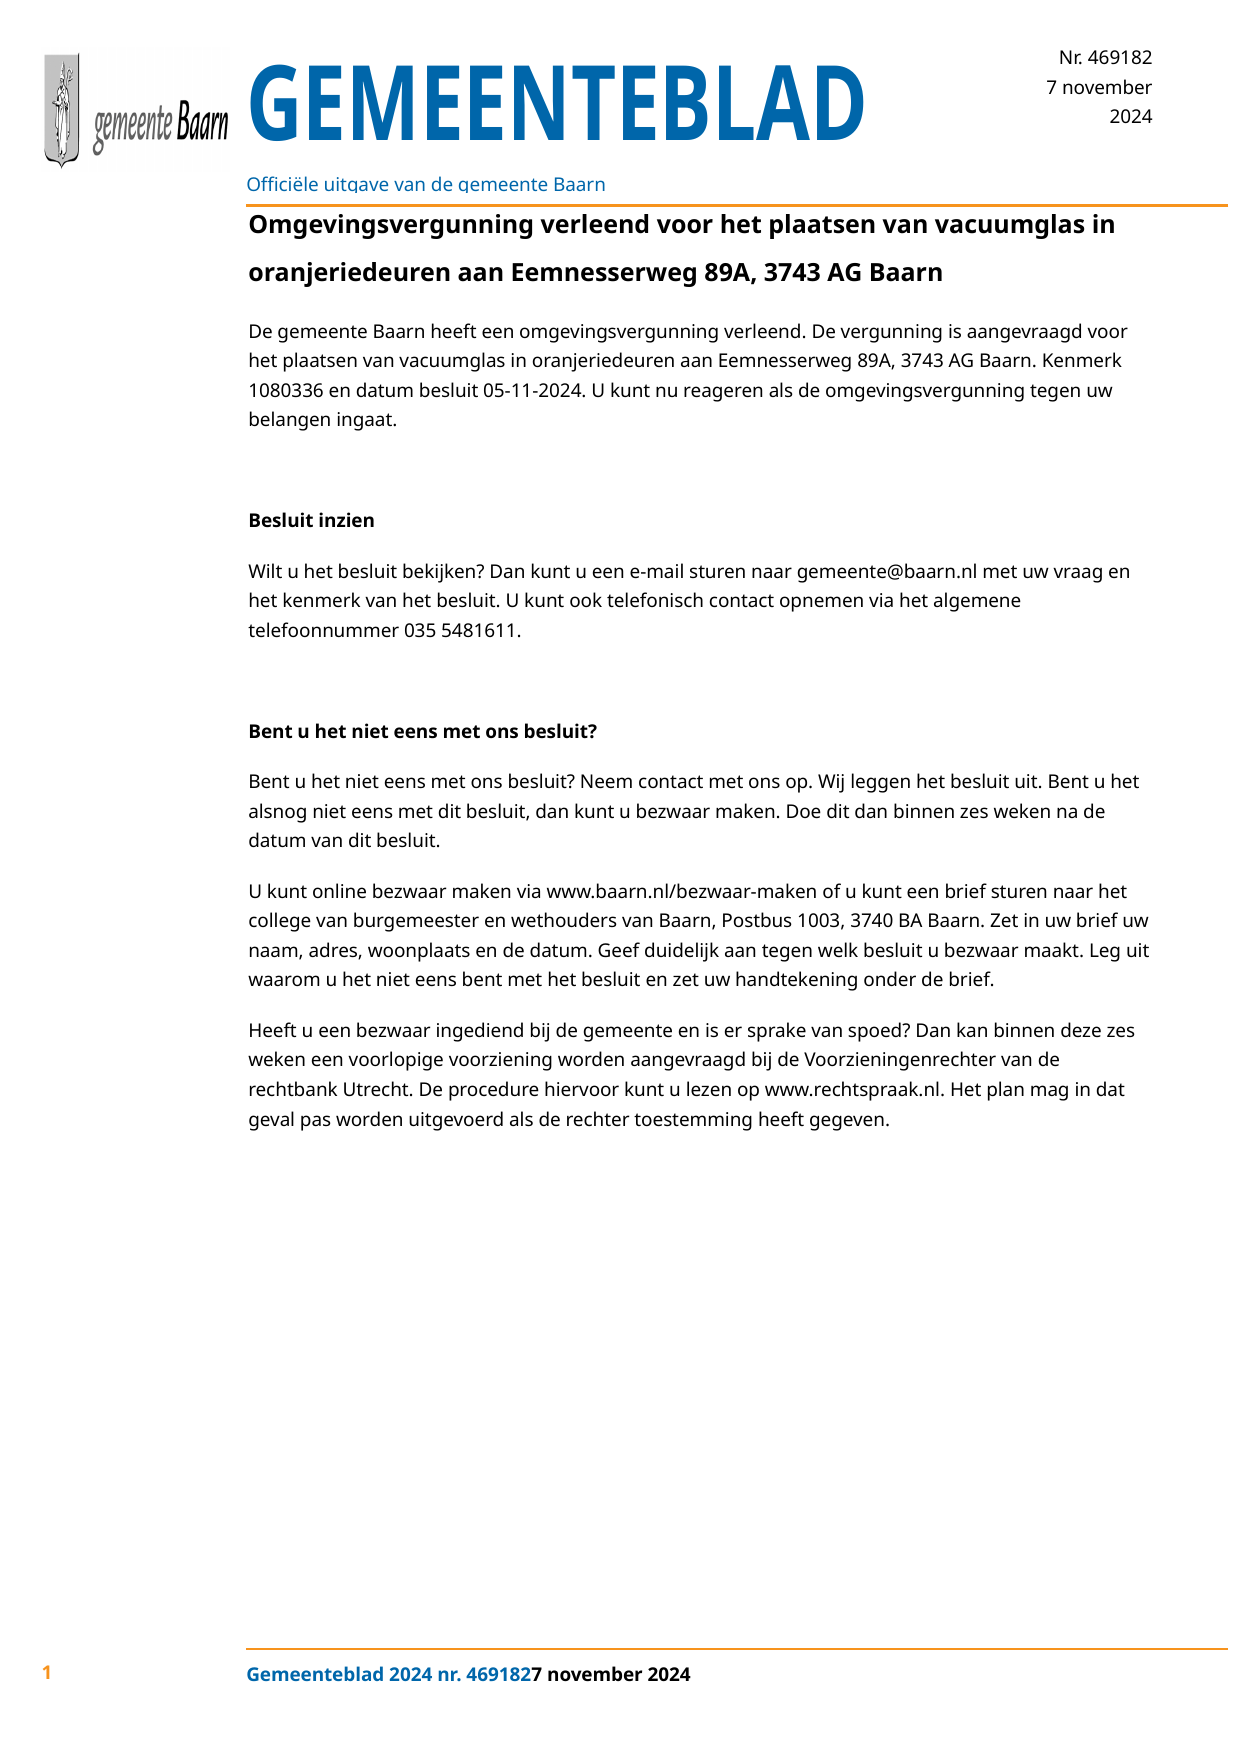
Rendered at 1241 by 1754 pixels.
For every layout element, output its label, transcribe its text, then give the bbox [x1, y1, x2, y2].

text U kunt online bezwaar maken via www.baarn.nl/bezwaar-maken of u kunt een brief sturen naar het college van burgemeester en wethouders van Baarn, Postbus 1003, 3740 BA Baarn. Zet in uw brief uw naam, adres, woonplaats en de datum. Geef duidelijk aan tegen welk besluit u bezwaar maakt. Leg uit waarom u het niet eens bent met het besluit en zet uw handtekening onder de brief. [248, 878, 1152, 992]
text De gemeente Baarn heeft een omgevingsvergunning verleend. De vergunning is aangevraagd voor het plaatsen van vacuumglas in oranjeriedeuren aan Eemnesserweg 89A, 3743 AG Baarn. Kenmerk 1080336 en datum besluit 05-11-2024. U kunt nu reageren als de omgevingsvergunning tegen uw belangen ingaat. [248, 318, 1152, 432]
text Besluit inzien [248, 507, 1152, 533]
text Bent u het niet eens met ons besluit? Neem contact met ons op. Wij leggen het besluit uit. Bent u het alsnog niet eens met dit besluit, dan kunt u bezwaar maken. Doe dit dan binnen zes weken na de datum van dit besluit. [248, 768, 1152, 853]
picture [41, 47, 231, 172]
text Omgevingsvergunning verleend voor het plaatsen van vacuumglas in oranjeriedeuren aan Eemnesserweg 89A, 3743 AG Baarn [248, 207, 1152, 288]
text Wilt u het besluit bekijken? Dan kunt u een e-mail sturen naar gemeente@baarn.nl met uw vraag en het kenmerk van het besluit. U kunt ook telefonisch contact opnemen via het algemene telefoonnummer 035 5481611. [248, 558, 1152, 643]
text Heeft u een bezwaar ingediend bij de gemeente en is er sprake van spoed? Dan kan binnen deze zes weken een voorlopige voorziening worden aangevraagd bij de Voorzieningenrechter van de rechtbank Utrecht. De procedure hiervoor kunt u lezen op www.rechtspraak.nl. Het plan mag in dat geval pas worden uitgevoerd als de rechter toestemming heeft gegeven. [248, 1017, 1152, 1132]
text Bent u het niet eens met ons besluit? [248, 718, 1152, 744]
